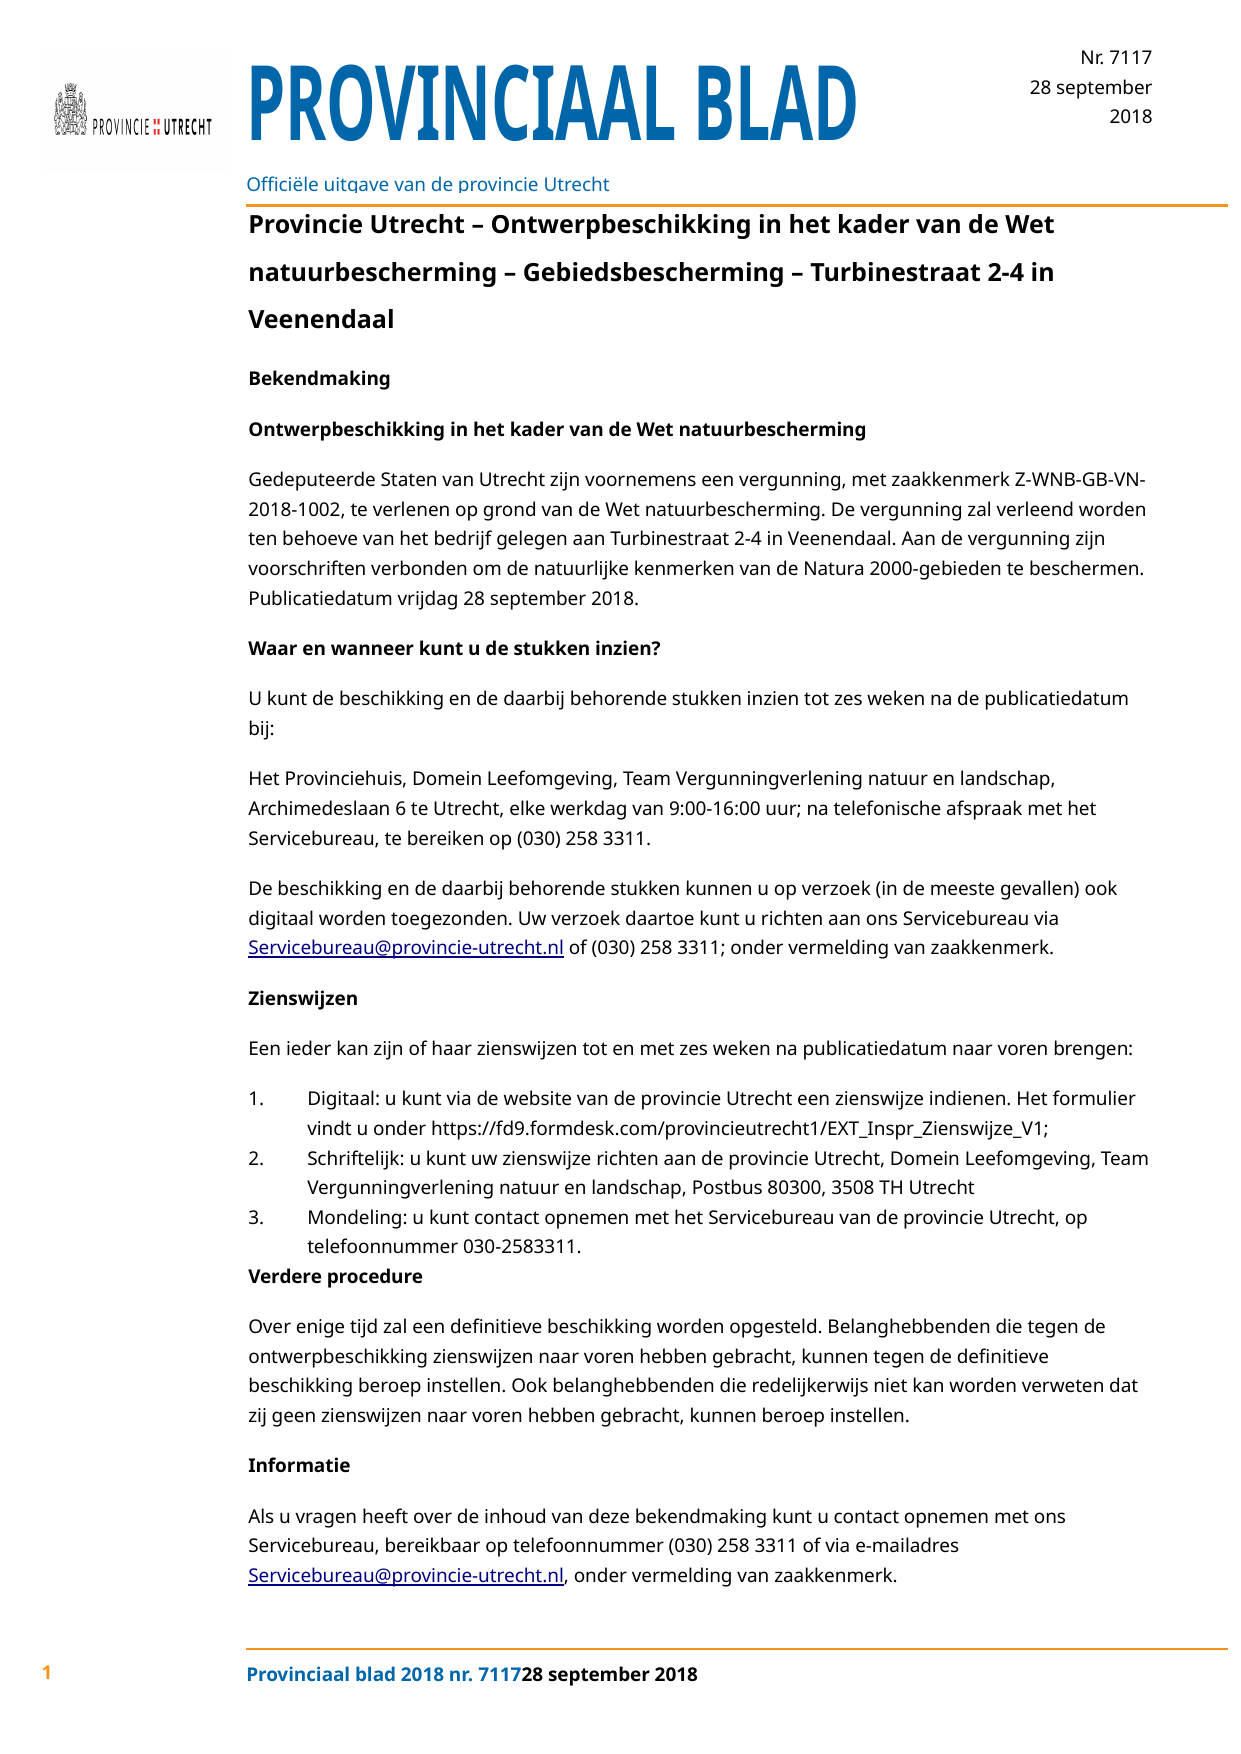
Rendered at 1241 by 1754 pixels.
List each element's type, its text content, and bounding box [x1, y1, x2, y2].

text Ontwerpbeschikking in het kader van de Wet natuurbescherming [248, 416, 1152, 442]
list Schriftelijk: u kunt uw zienswijze richten aan de provincie Utrecht, Domein Leefomgeving, Team Vergunningverlening natuur en landschap, Postbus 80300, 3508 TH Utrecht [248, 1145, 1152, 1200]
text Waar en wanneer kunt u de stukken inzien? [248, 635, 1152, 661]
text Provincie Utrecht – Ontwerpbeschikking in het kader van de Wet natuurbescherming – Gebiedsbescherming – Turbinestraat 2-4 in Veenendaal [248, 207, 1152, 336]
text Gedeputeerde Staten van Utrecht zijn voornemens een vergunning, met zaakkenmerk Z-WNB-GB-VN-2018-1002, te verlenen op grond van de Wet natuurbescherming. De vergunning zal verleend worden ten behoeve van het bedrijf gelegen aan Turbinestraat 2-4 in Veenendaal. Aan de vergunning zijn voorschriften verbonden om de natuurlijke kenmerken van de Natura 2000-gebieden te beschermen. Publicatiedatum vrijdag 28 september 2018. [248, 466, 1152, 610]
text Zienswijzen [248, 985, 1152, 1010]
text Als u vragen heeft over de inhoud van deze bekendmaking kunt u contact opnemen met ons Servicebureau, bereikbaar op telefoonnummer (030) 258 3311 of via e-mailadres Servicebureau@provincie-utrecht.nl, onder vermelding van zaakkenmerk. [248, 1503, 1152, 1588]
list Mondeling: u kunt contact opnemen met het Servicebureau van de provincie Utrecht, op telefoonnummer 030-2583311. [248, 1204, 1152, 1259]
text De beschikking en de daarbij behorende stukken kunnen u op verzoek (in de meeste gevallen) ook digitaal worden toegezonden. Uw verzoek daartoe kunt u richten aan ons Servicebureau via Servicebureau@provincie-utrecht.nl of (030) 258 3311; onder vermelding van zaakkenmerk. [248, 875, 1152, 960]
text Verdere procedure [248, 1263, 1152, 1289]
text Een ieder kan zijn of haar zienswijzen tot en met zes weken na publicatiedatum naar voren brengen: [248, 1035, 1152, 1061]
picture [41, 47, 231, 172]
text Het Provinciehuis, Domein Leefomgeving, Team Vergunningverlening natuur en landschap, Archimedeslaan 6 te Utrecht, elke werkdag van 9:00-16:00 uur; na telefonische afspraak met het Servicebureau, te bereiken op (030) 258 3311. [248, 766, 1152, 850]
text U kunt de beschikking en de daarbij behorende stukken inzien tot zes weken na de publicatiedatum bij: [248, 686, 1152, 741]
list Digitaal: u kunt via de website van de provincie Utrecht een zienswijze indienen. Het formulier vindt u onder https://fd9.formdesk.com/provincieutrecht1/EXT_Inspr_Zienswijze_V1; [248, 1086, 1152, 1141]
text Over enige tijd zal een definitieve beschikking worden opgesteld. Belanghebbenden die tegen de ontwerpbeschikking zienswijzen naar voren hebben gebracht, kunnen tegen de definitieve beschikking beroep instellen. Ook belanghebbenden die redelijkerwijs niet kan worden verweten dat zij geen zienswijzen naar voren hebben gebracht, kunnen beroep instellen. [248, 1313, 1152, 1428]
text Informatie [248, 1453, 1152, 1478]
text Bekendmaking [248, 366, 1152, 391]
